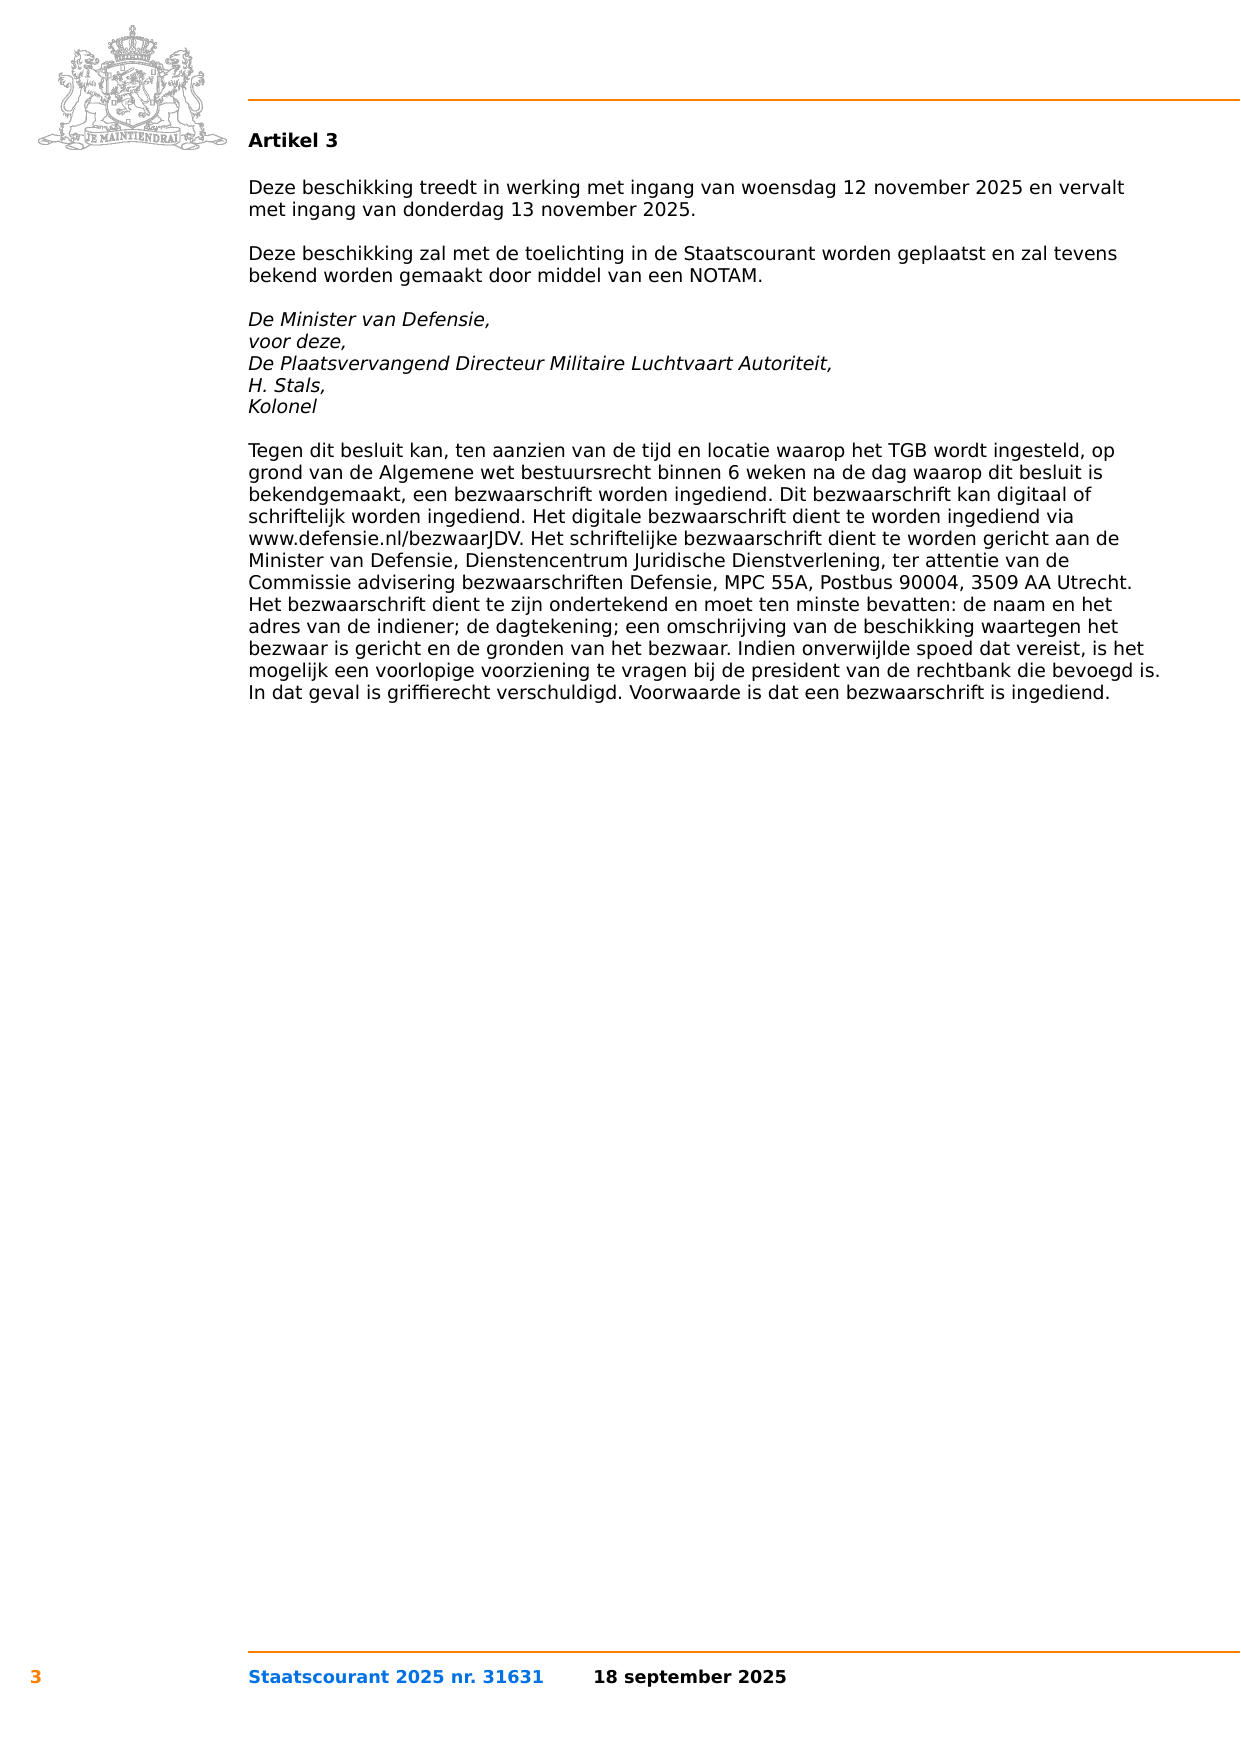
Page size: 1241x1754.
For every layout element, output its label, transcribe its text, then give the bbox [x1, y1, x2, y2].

text Deze beschikking treedt in werking met ingang van woensdag 12 november 2025 en vervalt met ingang van donderdag 13 november 2025. [248, 177, 1163, 221]
text Tegen dit besluit kan, ten aanzien van de tijd en locatie waarop het TGB wordt ingesteld, op grond van de Algemene wet bestuursrecht binnen 6 weken na de dag waarop dit besluit is bekendgemaakt, een bezwaarschrift worden ingediend. Dit bezwaarschrift kan digitaal of schriftelijk worden ingediend. Het digitale bezwaarschrift dient te worden ingediend via www.defensie.nl/bezwaarJDV. Het schriftelijke bezwaarschrift dient te worden gericht aan de Minister van Defensie, Dienstencentrum Juridische Dienstverlening, ter attentie van de Commissie advisering bezwaarschriften Defensie, MPC 55A, Postbus 90004, 3509 AA Utrecht. Het bezwaarschrift dient te zijn ondertekend en moet ten minste bevatten: de naam en het adres van de indiener; de dagtekening; een omschrijving van de beschikking waartegen het bezwaar is gericht en de gronden van het bezwaar. Indien onverwijlde spoed dat vereist, is het mogelijk een voorlopige voorziening te vragen bij de president van de rechtbank die bevoegd is. In dat geval is griffierecht verschuldigd. Voorwaarde is dat een bezwaarschrift is ingediend. [248, 440, 1163, 704]
text De Minister van Defensie, voor deze, De Plaatsvervangend Directeur Militaire Luchtvaart Autoriteit, H. Stals, Kolonel [248, 308, 1163, 418]
picture [38, 25, 227, 150]
text Deze beschikking zal met de toelichting in de Staatscourant worden geplaatst en zal tevens bekend worden gemaakt door middel van een NOTAM. [248, 243, 1163, 287]
subtitle Artikel 3 [248, 130, 1163, 152]
